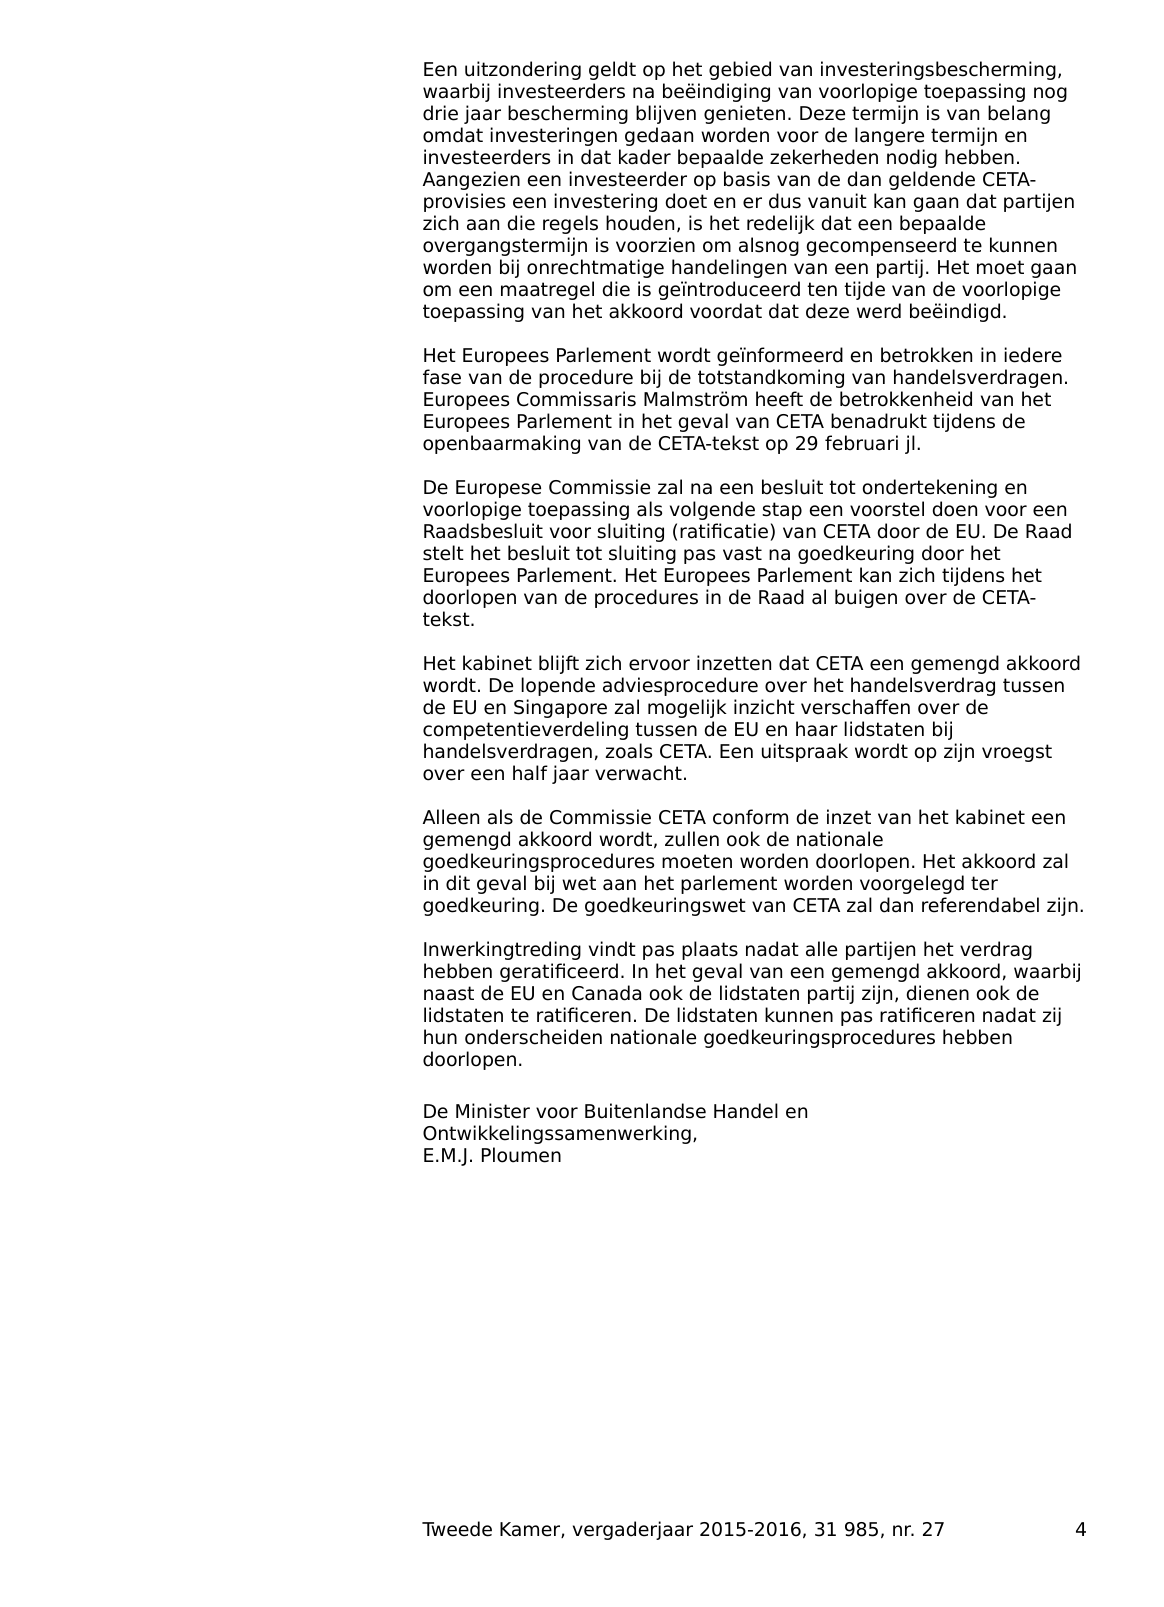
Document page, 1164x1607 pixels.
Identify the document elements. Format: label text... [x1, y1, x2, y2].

text Een uitzondering geldt op het gebied van investeringsbescherming, waarbij investeerders na beëindiging van voorlopige toepassing nog drie jaar bescherming blijven genieten. Deze termijn is van belang omdat investeringen gedaan worden voor de langere termijn en investeerders in dat kader bepaalde zekerheden nodig hebben. Aangezien een investeerder op basis van de dan geldende CETA-provisies een investering doet en er dus vanuit kan gaan dat partijen zich aan die regels houden, is het redelijk dat een bepaalde overgangstermijn is voorzien om alsnog gecompenseerd te kunnen worden bij onrechtmatige handelingen van een partij. Het moet gaan om een maatregel die is geïntroduceerd ten tijde van de voorlopige toepassing van het akkoord voordat dat deze werd beëindigd. [422, 59, 1087, 323]
text Alleen als de Commissie CETA conform de inzet van het kabinet een gemengd akkoord wordt, zullen ook de nationale goedkeuringsprocedures moeten worden doorlopen. Het akkoord zal in dit geval bij wet aan het parlement worden voorgelegd ter goedkeuring. De goedkeuringswet van CETA zal dan referendabel zijn. [422, 807, 1087, 917]
text Inwerkingtreding vindt pas plaats nadat alle partijen het verdrag hebben geratificeerd. In het geval van een gemengd akkoord, waarbij naast de EU en Canada ook de lidstaten partij zijn, dienen ook de lidstaten te ratificeren. De lidstaten kunnen pas ratificeren nadat zij hun onderscheiden nationale goedkeuringsprocedures hebben doorlopen. [422, 939, 1087, 1071]
text De Minister voor Buitenlandse Handel en Ontwikkelingssamenwerking, E.M.J. Ploumen [422, 1101, 1087, 1167]
text De Europese Commissie zal na een besluit tot ondertekening en voorlopige toepassing als volgende stap een voorstel doen voor een Raadsbesluit voor sluiting (ratificatie) van CETA door de EU. De Raad stelt het besluit tot sluiting pas vast na goedkeuring door het Europees Parlement. Het Europees Parlement kan zich tijdens het doorlopen van de procedures in de Raad al buigen over de CETA-tekst. [422, 477, 1087, 631]
text Het kabinet blijft zich ervoor inzetten dat CETA een gemengd akkoord wordt. De lopende adviesprocedure over het handelsverdrag tussen de EU en Singapore zal mogelijk inzicht verschaffen over de competentieverdeling tussen de EU en haar lidstaten bij handelsverdragen, zoals CETA. Een uitspraak wordt op zijn vroegst over een half jaar verwacht. [422, 653, 1087, 785]
text Het Europees Parlement wordt geïnformeerd en betrokken in iedere fase van de procedure bij de totstandkoming van handelsverdragen. Europees Commissaris Malmström heeft de betrokkenheid van het Europees Parlement in het geval van CETA benadrukt tijdens de openbaarmaking van de CETA-tekst op 29 februari jl. [422, 345, 1087, 455]
